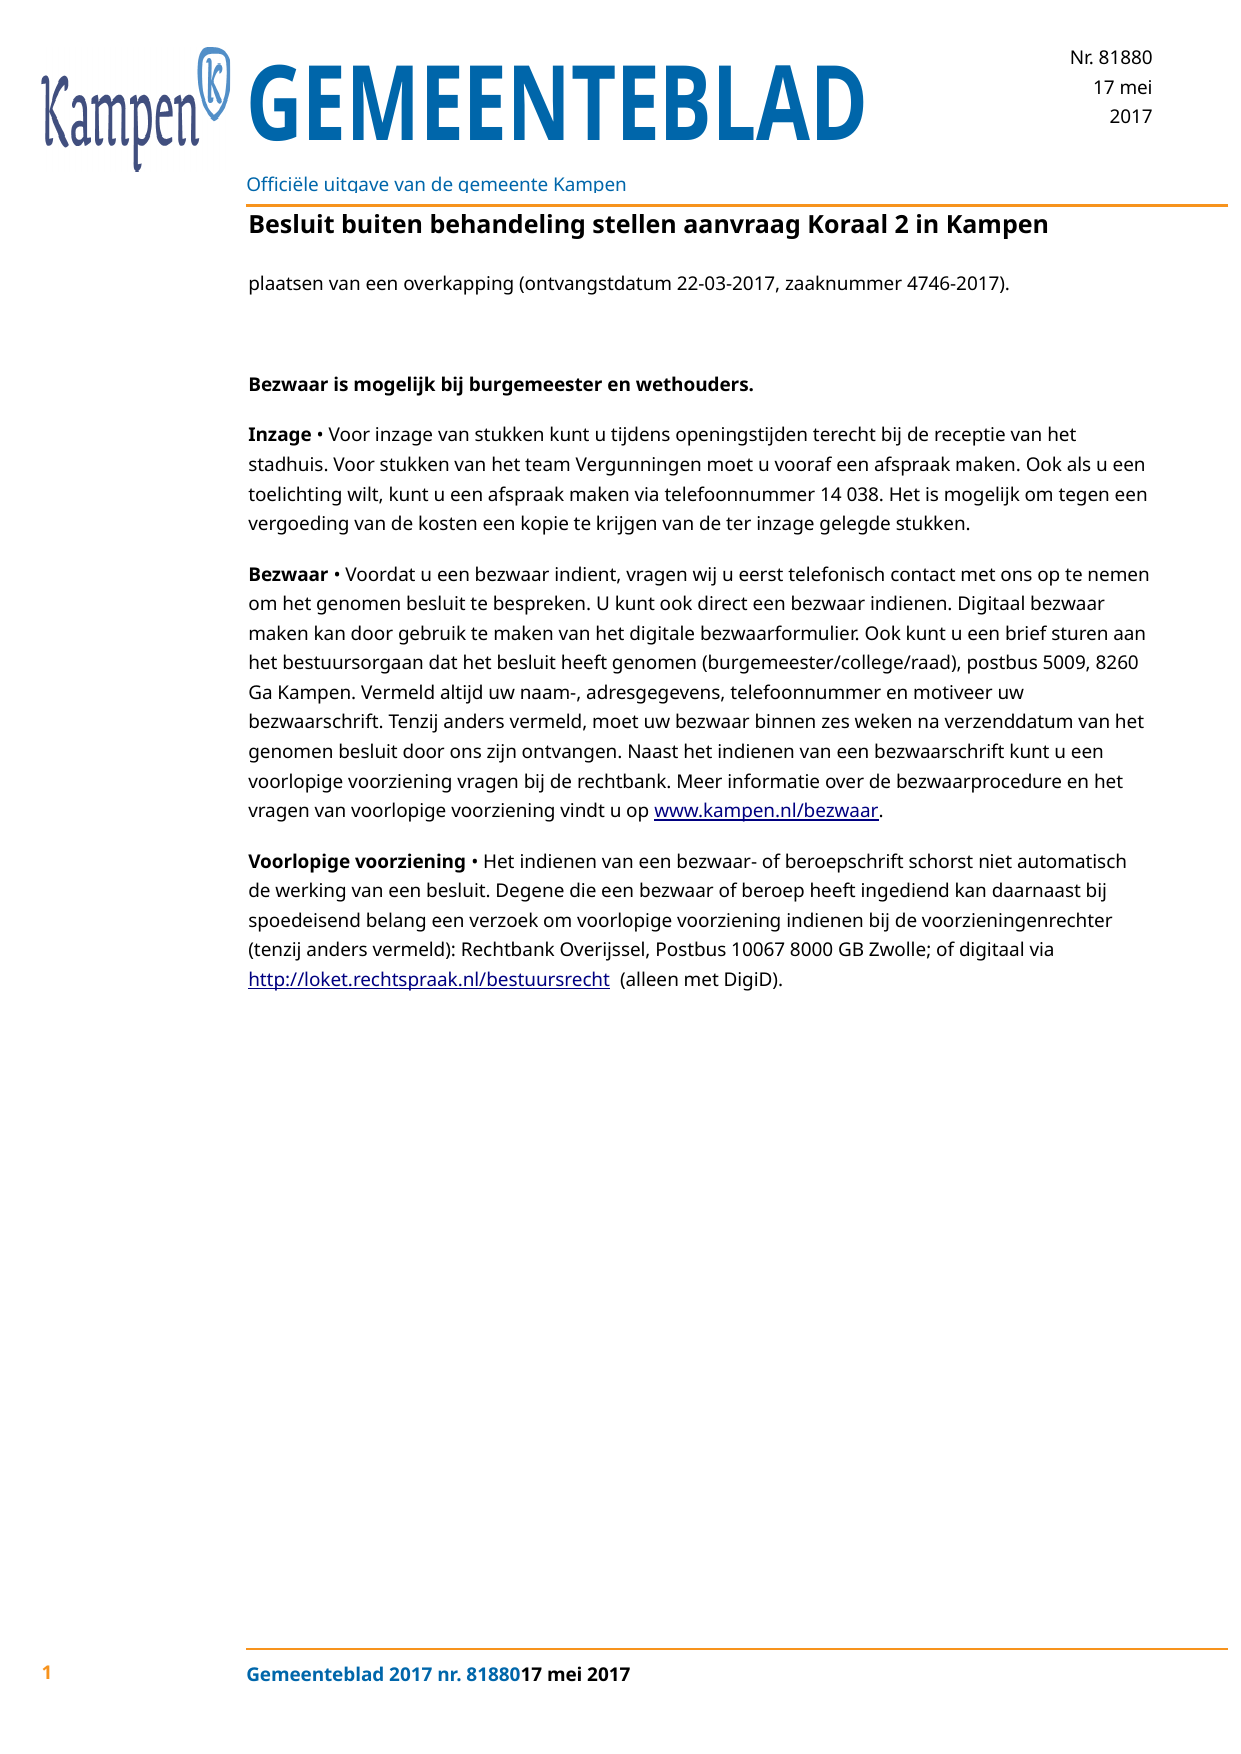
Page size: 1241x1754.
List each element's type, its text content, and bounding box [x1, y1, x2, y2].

picture [41, 47, 231, 172]
text Besluit buiten behandeling stellen aanvraag Koraal 2 in Kampen [248, 207, 1152, 241]
text Voorlopige voorziening • Het indienen van een bezwaar- of beroepschrift schorst niet automatisch de werking van een besluit. Degene die een bezwaar of beroep heeft ingediend kan daarnaast bij spoedeisend belang een verzoek om voorlopige voorziening indienen bij de voorzieningenrechter (tenzij anders vermeld): Rechtbank Overijssel, Postbus 10067 8000 GB Zwolle; of digitaal via http://loket.rechtspraak.nl/bestuursrecht (alleen met DigiD). [248, 848, 1152, 992]
text Inzage • Voor inzage van stukken kunt u tijdens openingstijden terecht bij de receptie van het stadhuis. Voor stukken van het team Vergunningen moet u vooraf een afspraak maken. Ook als u een toelichting wilt, kunt u een afspraak maken via telefoonnummer 14 038. Het is mogelijk om tegen een vergoeding van de kosten een kopie te krijgen van de ter inzage gelegde stukken. [248, 422, 1152, 536]
text Bezwaar • Voordat u een bezwaar indient, vragen wij u eerst telefonisch contact met ons op te nemen om het genomen besluit te bespreken. U kunt ook direct een bezwaar indienen. Digitaal bezwaar maken kan door gebruik te maken van het digitale bezwaarformulier. Ook kunt u een brief sturen aan het bestuursorgaan dat het besluit heeft genomen (burgemeester/college/raad), postbus 5009, 8260 Ga Kampen. Vermeld altijd uw naam-, adresgegevens, telefoonnummer en motiveer uw bezwaarschrift. Tenzij anders vermeld, moet uw bezwaar binnen zes weken na verzenddatum van het genomen besluit door ons zijn ontvangen. Naast het indienen van een bezwaarschrift kunt u een voorlopige voorziening vragen bij de rechtbank. Meer informatie over de bezwaarprocedure en het vragen van voorlopige voorziening vindt u op www.kampen.nl/bezwaar. [248, 561, 1152, 823]
text Bezwaar is mogelijk bij burgemeester en wethouders. [248, 371, 1152, 397]
text plaatsen van een overkapping (ontvangstdatum 22-03-2017, zaaknummer 4746-2017). [248, 270, 1152, 296]
